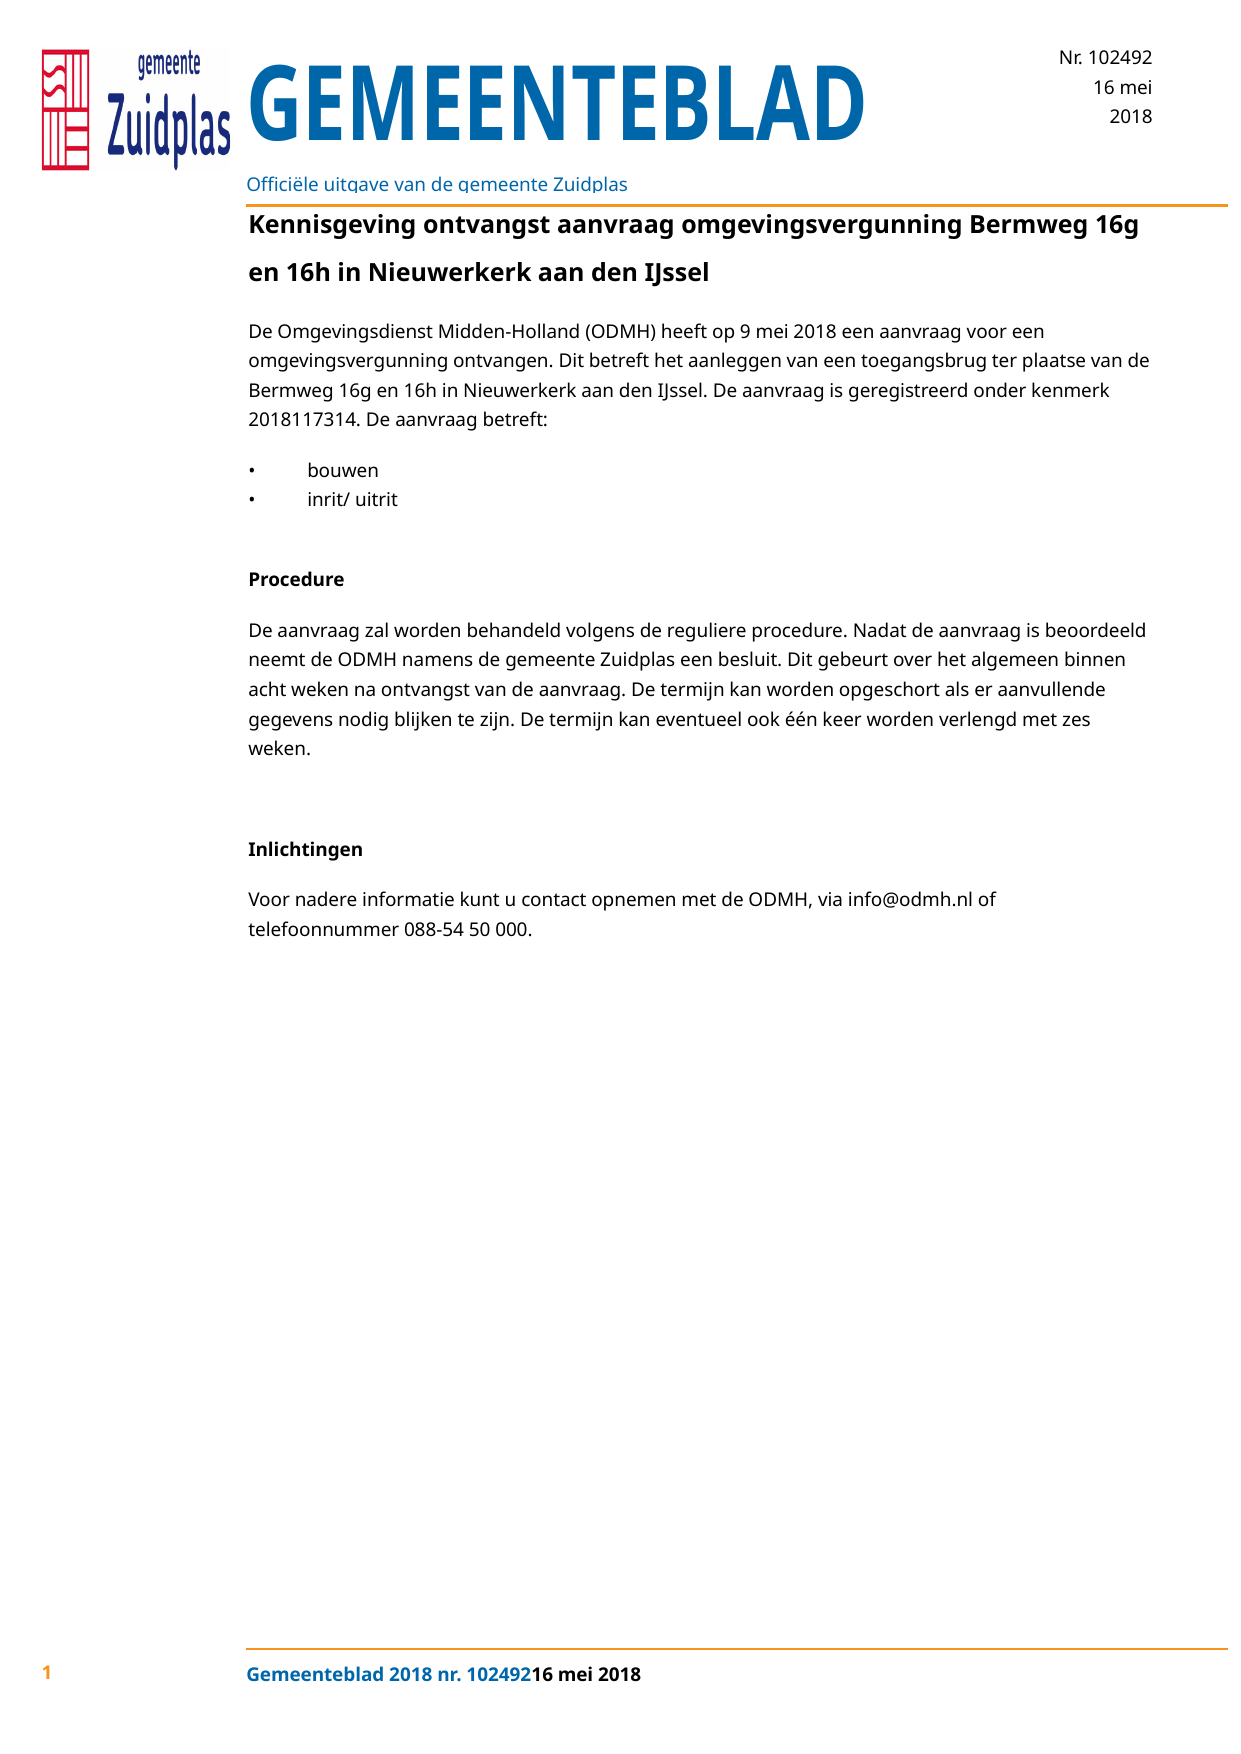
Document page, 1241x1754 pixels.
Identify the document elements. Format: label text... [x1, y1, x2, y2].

picture [41, 47, 231, 172]
text Procedure [248, 567, 1152, 592]
text Voor nadere informatie kunt u contact opnemen met de ODMH, via info@odmh.nl of telefoonnummer 088-54 50 000. [248, 887, 1152, 942]
text Inlichtingen [248, 836, 1152, 862]
list inrit/ uitrit [248, 487, 1152, 512]
text De aanvraag zal worden behandeld volgens de reguliere procedure. Nadat de aanvraag is beoordeeld neemt de ODMH namens de gemeente Zuidplas een besluit. Dit gebeurt over het algemeen binnen acht weken na ontvangst van de aanvraag. De termijn kan worden opgeschort als er aanvullende gegevens nodig blijken te zijn. De termijn kan eventueel ook één keer worden verlengd met zes weken. [248, 617, 1152, 761]
text De Omgevingsdienst Midden-Holland (ODMH) heeft op 9 mei 2018 een aanvraag voor een omgevingsvergunning ontvangen. Dit betreft het aanleggen van een toegangsbrug ter plaatse van de Bermweg 16g en 16h in Nieuwerkerk aan den IJssel. De aanvraag is geregistreerd onder kenmerk 2018117314. De aanvraag betreft: [248, 318, 1152, 432]
text Kennisgeving ontvangst aanvraag omgevingsvergunning Bermweg 16g en 16h in Nieuwerkerk aan den IJssel [248, 207, 1152, 288]
list bouwen [248, 457, 1152, 483]
